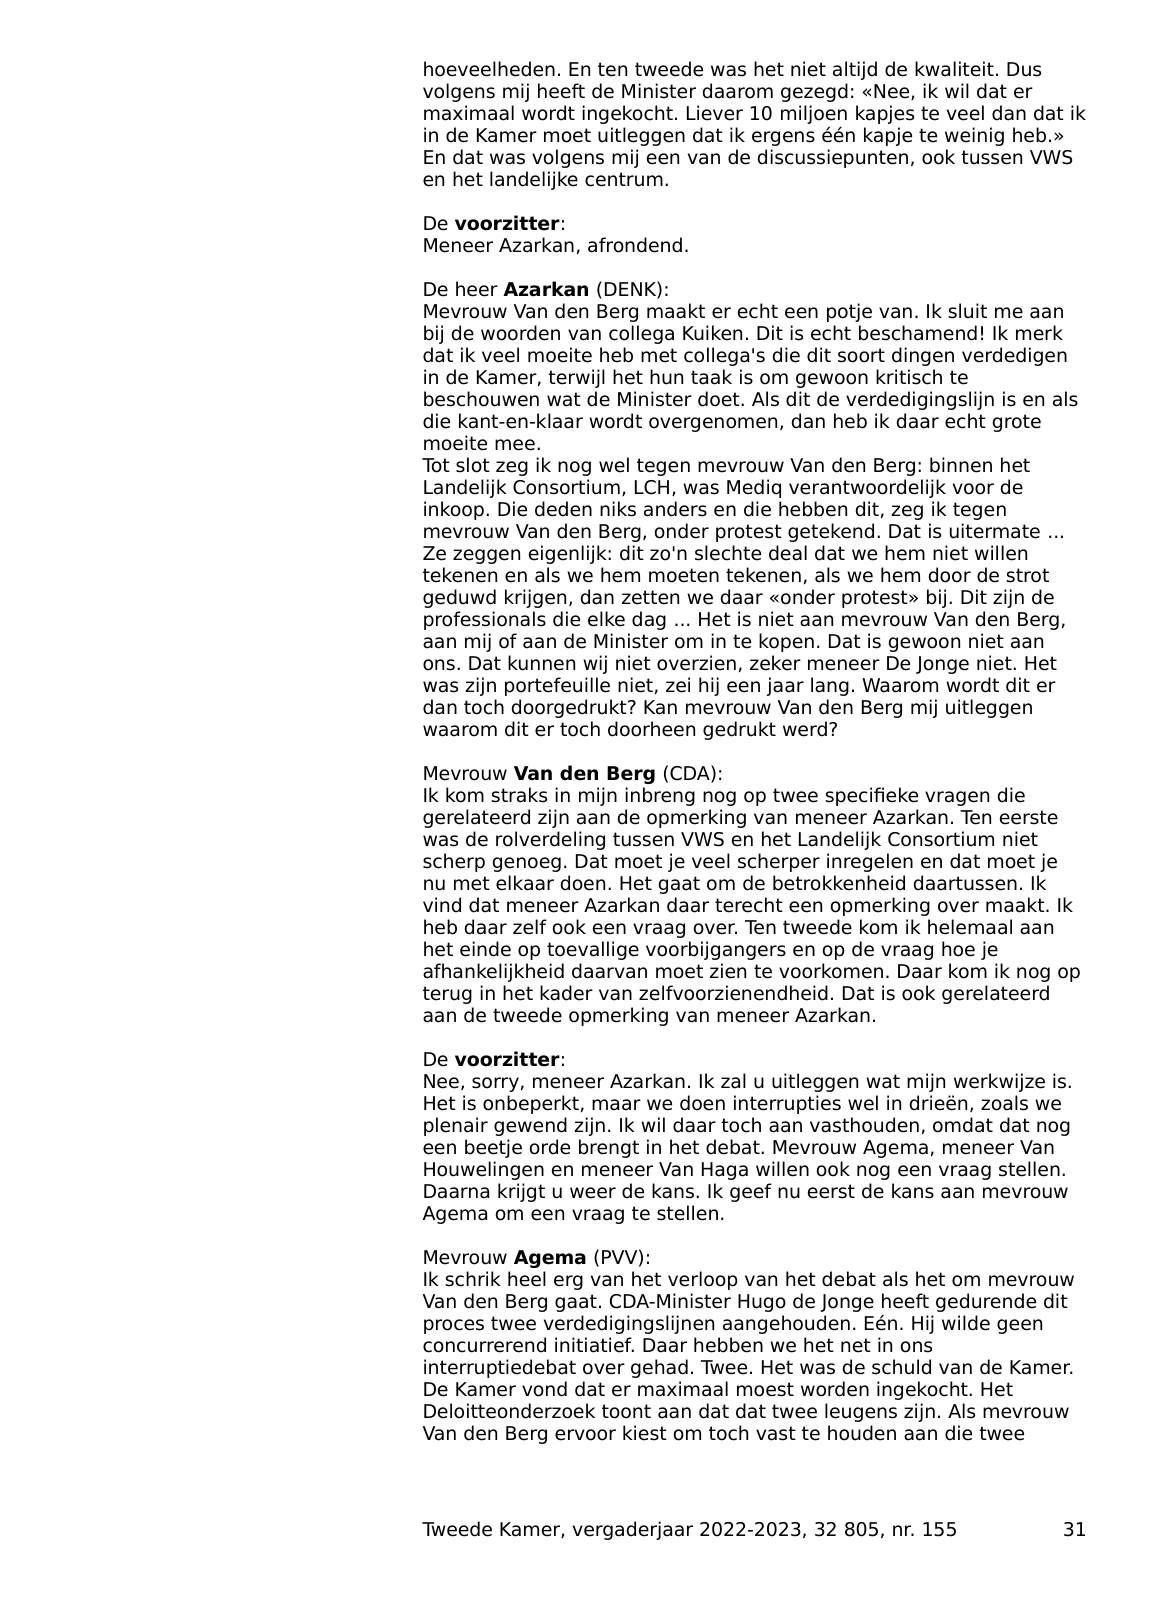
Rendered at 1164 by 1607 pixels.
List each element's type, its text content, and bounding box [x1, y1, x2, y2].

text Ik schrik heel erg van het verloop van het debat als het om mevrouw Van den Berg gaat. CDA-Minister Hugo de Jonge heeft gedurende dit proces twee verdedigingslijnen aangehouden. Eén. Hij wilde geen concurrerend initiatief. Daar hebben we het net in ons interruptiedebat over gehad. Twee. Het was de schuld van de Kamer. De Kamer vond dat er maximaal moest worden ingekocht. Het Deloitteonderzoek toont aan dat dat twee leugens zijn. Als mevrouw Van den Berg ervoor kiest om toch vast te houden aan die twee [422, 1269, 1087, 1445]
text De voorzitter: [422, 1049, 1087, 1071]
text Nee, sorry, meneer Azarkan. Ik zal u uitleggen wat mijn werkwijze is. Het is onbeperkt, maar we doen interrupties wel in drieën, zoals we plenair gewend zijn. Ik wil daar toch aan vasthouden, omdat dat nog een beetje orde brengt in het debat. Mevrouw Agema, meneer Van Houwelingen en meneer Van Haga willen ook nog een vraag stellen. Daarna krijgt u weer de kans. Ik geef nu eerst de kans aan mevrouw Agema om een vraag te stellen. [422, 1071, 1087, 1225]
text De voorzitter: [422, 213, 1087, 235]
text hoeveelheden. En ten tweede was het niet altijd de kwaliteit. Dus volgens mij heeft de Minister daarom gezegd: «Nee, ik wil dat er maximaal wordt ingekocht. Liever 10 miljoen kapjes te veel dan dat ik in de Kamer moet uitleggen dat ik ergens één kapje te weinig heb.» En dat was volgens mij een van de discussiepunten, ook tussen VWS en het landelijke centrum. [422, 59, 1087, 191]
text Ik kom straks in mijn inbreng nog op twee specifieke vragen die gerelateerd zijn aan de opmerking van meneer Azarkan. Ten eerste was de rolverdeling tussen VWS en het Landelijk Consortium niet scherp genoeg. Dat moet je veel scherper inregelen en dat moet je nu met elkaar doen. Het gaat om de betrokkenheid daartussen. Ik vind dat meneer Azarkan daar terecht een opmerking over maakt. Ik heb daar zelf ook een vraag over. Ten tweede kom ik helemaal aan het einde op toevallige voorbijgangers en op de vraag hoe je afhankelijkheid daarvan moet zien te voorkomen. Daar kom ik nog op terug in het kader van zelfvoorzienendheid. Dat is ook gerelateerd aan de tweede opmerking van meneer Azarkan. [422, 785, 1087, 1027]
text De heer Azarkan (DENK): [422, 279, 1087, 301]
text Mevrouw Agema (PVV): [422, 1247, 1087, 1269]
text Mevrouw Van den Berg maakt er echt een potje van. Ik sluit me aan bij de woorden van collega Kuiken. Dit is echt beschamend! Ik merk dat ik veel moeite heb met collega's die dit soort dingen verdedigen in de Kamer, terwijl het hun taak is om gewoon kritisch te beschouwen wat de Minister doet. Als dit de verdedigingslijn is en als die kant-en-klaar wordt overgenomen, dan heb ik daar echt grote moeite mee. [422, 301, 1087, 455]
text Tot slot zeg ik nog wel tegen mevrouw Van den Berg: binnen het Landelijk Consortium, LCH, was Mediq verantwoordelijk voor de inkoop. Die deden niks anders en die hebben dit, zeg ik tegen mevrouw Van den Berg, onder protest getekend. Dat is uitermate ... Ze zeggen eigenlijk: dit zo'n slechte deal dat we hem niet willen tekenen en als we hem moeten tekenen, als we hem door de strot geduwd krijgen, dan zetten we daar «onder protest» bij. Dit zijn de professionals die elke dag ... Het is niet aan mevrouw Van den Berg, aan mij of aan de Minister om in te kopen. Dat is gewoon niet aan ons. Dat kunnen wij niet overzien, zeker meneer De Jonge niet. Het was zijn portefeuille niet, zei hij een jaar lang. Waarom wordt dit er dan toch doorgedrukt? Kan mevrouw Van den Berg mij uitleggen waarom dit er toch doorheen gedrukt werd? [422, 455, 1087, 741]
text Mevrouw Van den Berg (CDA): [422, 763, 1087, 785]
text Meneer Azarkan, afrondend. [422, 235, 1087, 257]
